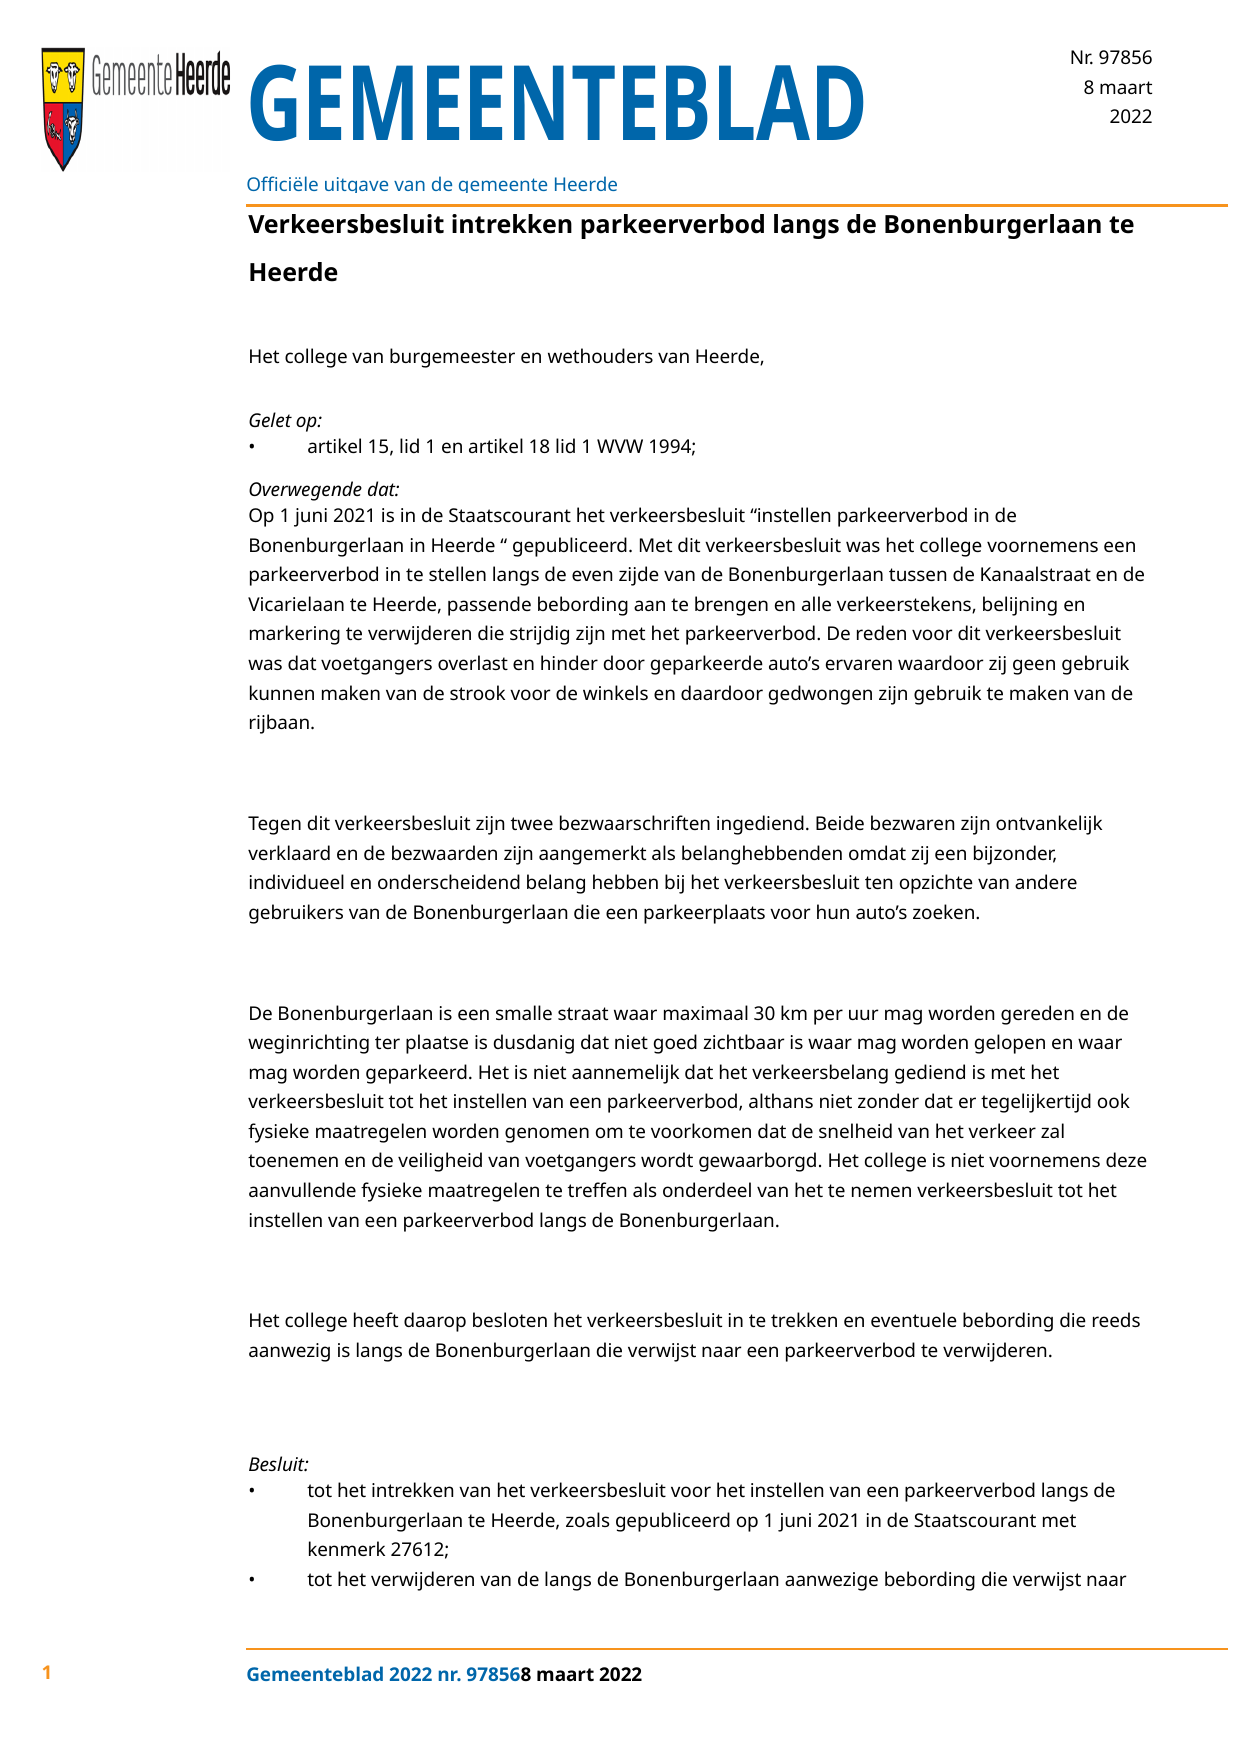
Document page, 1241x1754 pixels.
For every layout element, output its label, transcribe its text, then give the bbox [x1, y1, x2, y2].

text Besluit: [248, 1452, 1152, 1477]
picture [41, 47, 231, 172]
text De Bonenburgerlaan is een smalle straat waar maximaal 30 km per uur mag worden gereden en de weginrichting ter plaatse is dusdanig dat niet goed zichtbaar is waar mag worden gelopen en waar mag worden geparkeerd. Het is niet aannemelijk dat het verkeersbelang gediend is met het verkeersbesluit tot het instellen van een parkeerverbod, althans niet zonder dat er tegelijkertijd ook fysieke maatregelen worden genomen om te voorkomen dat de snelheid van het verkeer zal toenemen en de veiligheid van voetgangers wordt gewaarborgd. Het college is niet voornemens deze aanvullende fysieke maatregelen te treffen als onderdeel van het te nemen verkeersbesluit tot het instellen van een parkeerverbod langs de Bonenburgerlaan. [248, 1000, 1152, 1232]
list tot het verwijderen van de langs de Bonenburgerlaan aanwezige bebording die verwijst naar [248, 1566, 1152, 1592]
text Gelet op: [248, 408, 1152, 433]
text Tegen dit verkeersbesluit zijn twee bezwaarschriften ingediend. Beide bezwaren zijn ontvankelijk verklaard en de bezwaarden zijn aangemerkt als belanghebbenden omdat zij een bijzonder, individueel en onderscheidend belang hebben bij het verkeersbesluit ten opzichte van andere gebruikers van de Bonenburgerlaan die een parkeerplaats voor hun auto’s zoeken. [248, 810, 1152, 924]
list tot het intrekken van het verkeersbesluit voor het instellen van een parkeerverbod langs de Bonenburgerlaan te Heerde, zoals gepubliceerd op 1 juni 2021 in de Staatscourant met kenmerk 27612; [248, 1477, 1152, 1562]
text Overwegende dat: [248, 476, 1152, 502]
text Het college heeft daarop besloten het verkeersbesluit in te trekken en eventuele bebording die reeds aanwezig is langs de Bonenburgerlaan die verwijst naar een parkeerverbod te verwijderen. [248, 1308, 1152, 1363]
text Het college van burgemeester en wethouders van Heerde, [248, 344, 1152, 369]
text Verkeersbesluit intrekken parkeerverbod langs de Bonenburgerlaan te Heerde [248, 207, 1152, 288]
text Op 1 juni 2021 is in de Staatscourant het verkeersbesluit “instellen parkeerverbod in de Bonenburgerlaan in Heerde “ gepubliceerd. Met dit verkeersbesluit was het college voornemens een parkeerverbod in te stellen langs de even zijde van de Bonenburgerlaan tussen de Kanaalstraat en de Vicarielaan te Heerde, passende bebording aan te brengen en alle verkeerstekens, belijning en markering te verwijderen die strijdig zijn met het parkeerverbod. De reden voor dit verkeersbesluit was dat voetgangers overlast en hinder door geparkeerde auto’s ervaren waardoor zij geen gebruik kunnen maken van de strook voor de winkels en daardoor gedwongen zijn gebruik te maken van de rijbaan. [248, 502, 1152, 735]
list artikel 15, lid 1 en artikel 18 lid 1 WVW 1994; [248, 433, 1152, 459]
